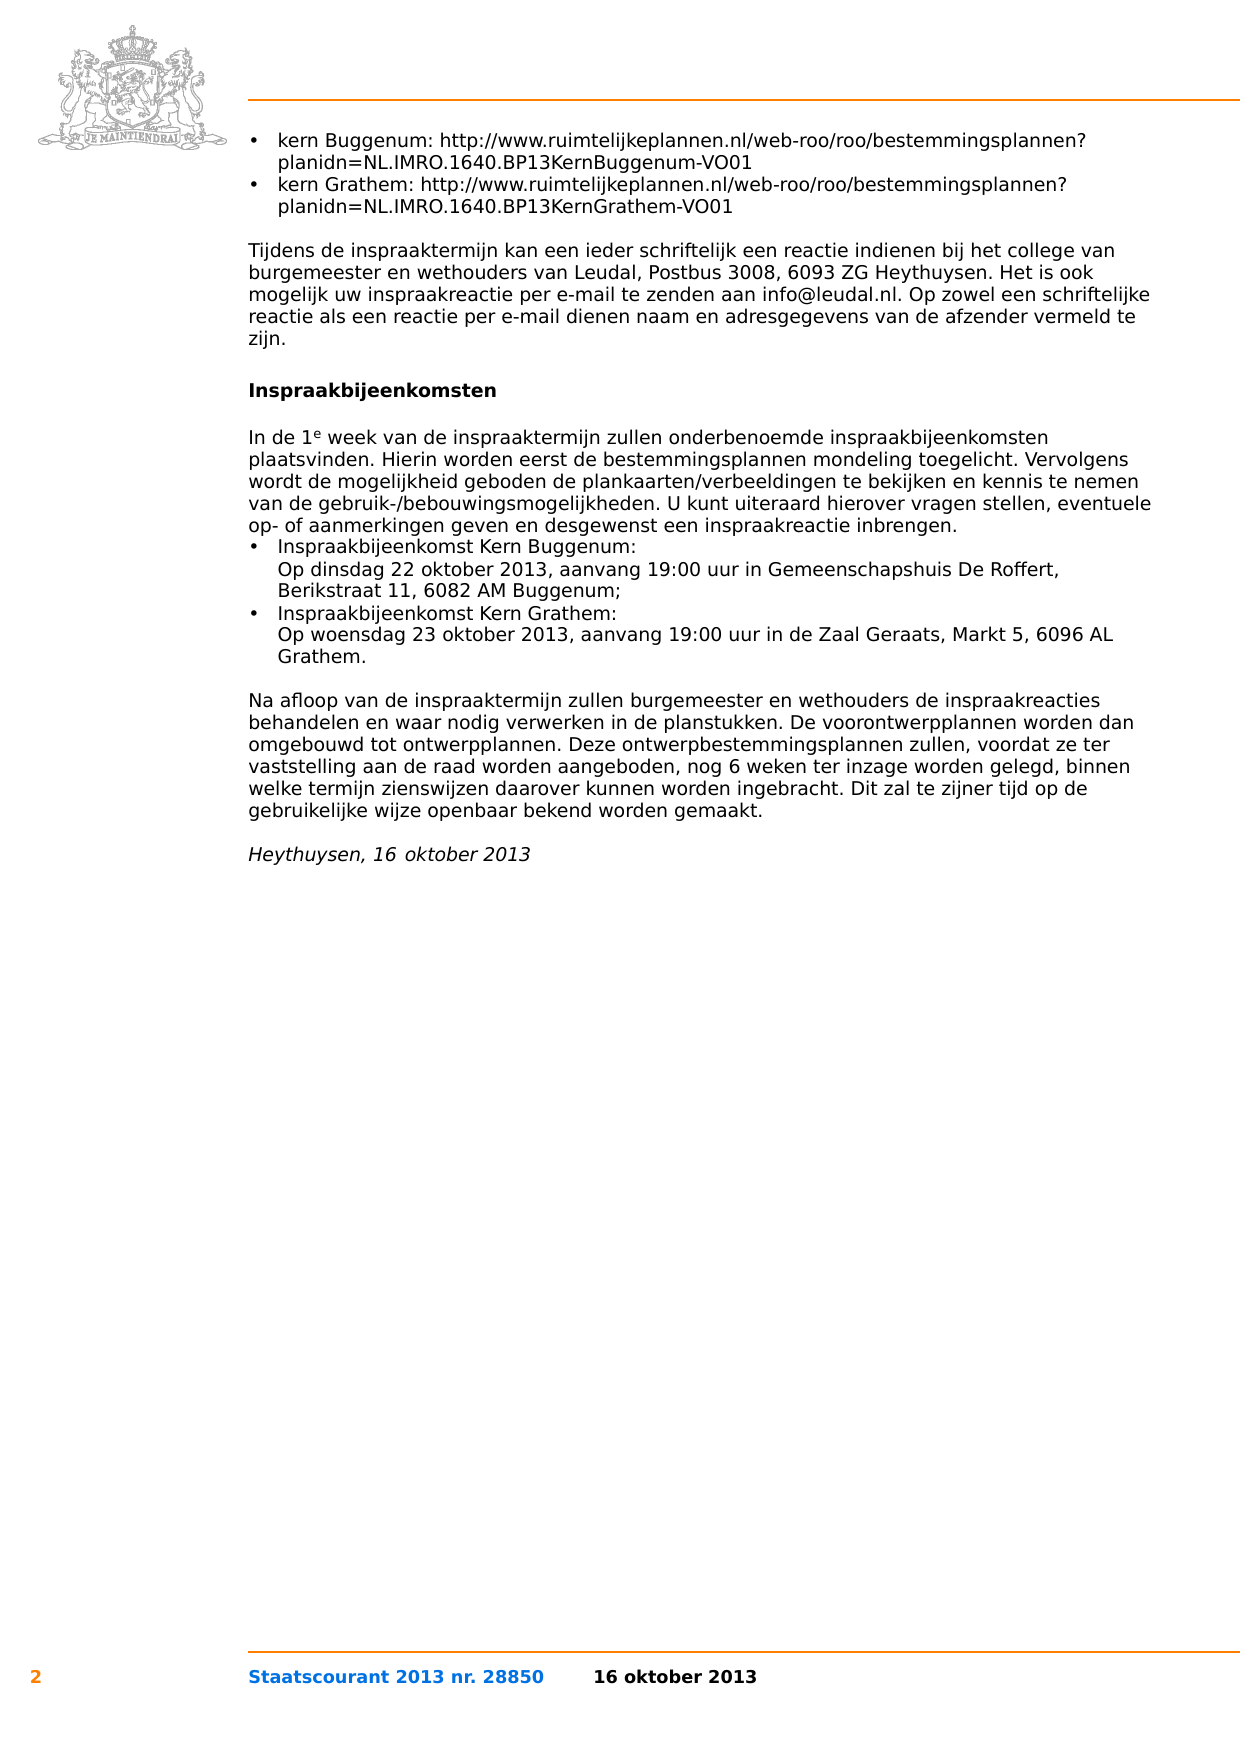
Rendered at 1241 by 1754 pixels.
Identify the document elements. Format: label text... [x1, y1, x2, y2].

text Tijdens de inspraaktermijn kan een ieder schriftelijk een reactie indienen bij het college van burgemeester en wethouders van Leudal, Postbus 3008, 6093 ZG Heythuysen. Het is ook mogelijk uw inspraakreactie per e-mail te zenden aan info@leudal.nl. Op zowel een schriftelijke reactie als een reactie per e-mail dienen naam en adresgegevens van de afzender vermeld te zijn. [248, 240, 1163, 349]
text Heythuysen, 16 oktober 2013 [248, 844, 1163, 866]
text • Inspraakbijeenkomst Kern Grathem: [248, 602, 1163, 624]
text • Inspraakbijeenkomst Kern Buggenum: [248, 536, 1163, 558]
text In de 1e week van de inspraaktermijn zullen onderbenoemde inspraakbijeenkomsten plaatsvinden. Hierin worden eerst de bestemmingsplannen mondeling toegelicht. Vervolgens wordt de mogelijkheid geboden de plankaarten/verbeeldingen te bekijken en kennis te nemen van de gebruik-/bebouwingsmogelijkheden. U kunt uiteraard hierover vragen stellen, eventuele op- of aanmerkingen geven en desgewenst een inspraakreactie inbrengen. [248, 427, 1163, 536]
text Na afloop van de inspraaktermijn zullen burgemeester en wethouders de inspraakreacties behandelen en waar nodig verwerken in de planstukken. De voorontwerpplannen worden dan omgebouwd tot ontwerpplannen. Deze ontwerpbestemmingsplannen zullen, voordat ze ter vaststelling aan de raad worden aangeboden, nog 6 weken ter inzage worden gelegd, binnen welke termijn zienswijzen daarover kunnen worden ingebracht. Dit zal te zijner tijd op de gebruikelijke wijze openbaar bekend worden gemaakt. [248, 690, 1163, 822]
text Op woensdag 23 oktober 2013, aanvang 19:00 uur in de Zaal Geraats, Markt 5, 6096 AL Grathem. [277, 624, 1163, 668]
text • kern Grathem: http://www.ruimtelijkeplannen.nl/web-roo/roo/bestemmingsplannen?planidn=NL.IMRO.1640.BP13KernGrathem-VO01 [248, 174, 1163, 218]
text Op dinsdag 22 oktober 2013, aanvang 19:00 uur in Gemeenschapshuis De Roffert, Berikstraat 11, 6082 AM Buggenum; [277, 558, 1163, 602]
picture [38, 25, 227, 150]
text • kern Buggenum: http://www.ruimtelijkeplannen.nl/web-roo/roo/bestemmingsplannen?planidn=NL.IMRO.1640.BP13KernBuggenum-VO01 [248, 130, 1163, 174]
subtitle Inspraakbijeenkomsten [248, 379, 1163, 402]
